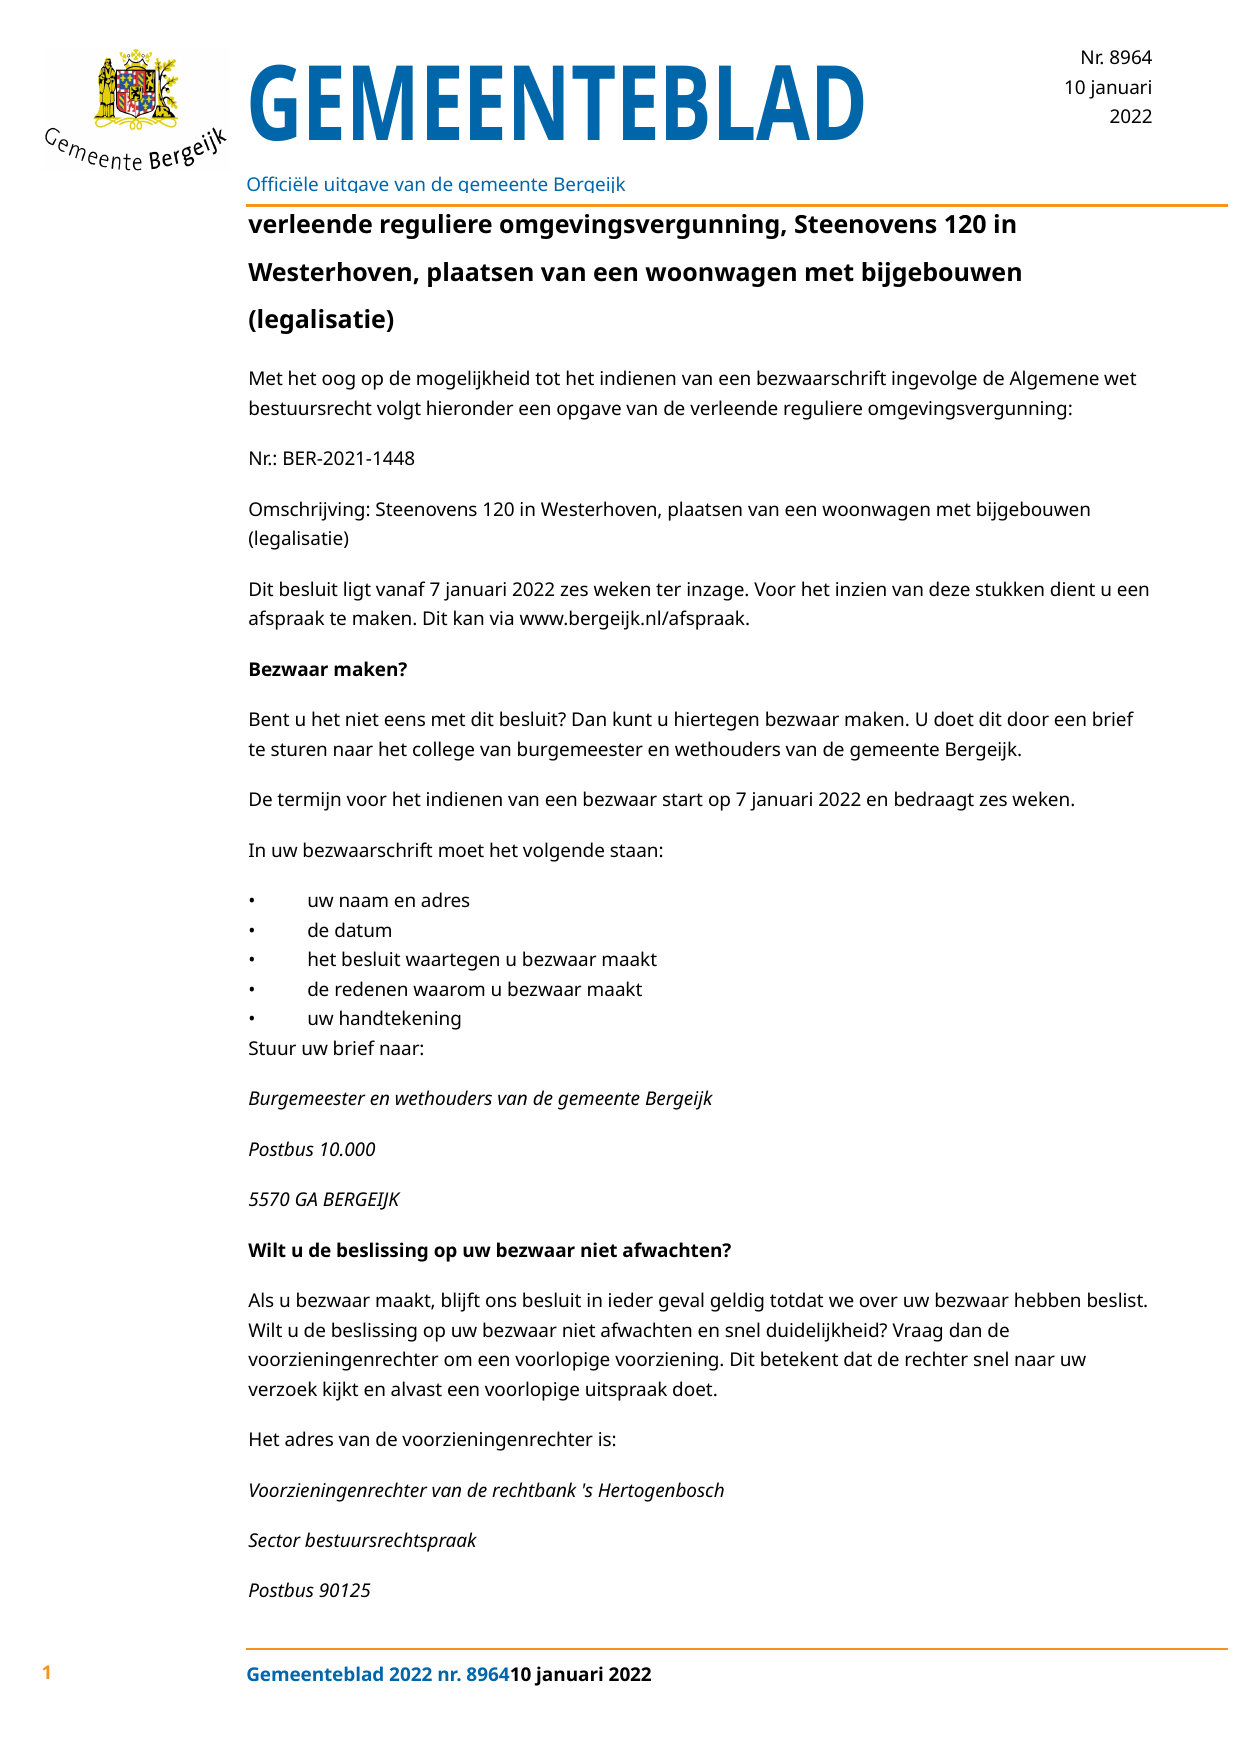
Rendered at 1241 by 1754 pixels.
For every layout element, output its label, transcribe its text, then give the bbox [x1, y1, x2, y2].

list de redenen waarom u bezwaar maakt [248, 976, 1152, 1002]
text Als u bezwaar maakt, blijft ons besluit in ieder geval geldig totdat we over uw bezwaar hebben beslist. Wilt u de beslissing op uw bezwaar niet afwachten en snel duidelijkheid? Vraag dan de voorzieningenrechter om een voorlopige voorziening. Dit betekent dat de rechter snel naar uw verzoek kijkt en alvast een voorlopige uitspraak doet. [248, 1287, 1152, 1402]
text Nr.: BER-2021-1448 [248, 446, 1152, 471]
picture [41, 47, 231, 172]
text Dit besluit ligt vanaf 7 januari 2022 zes weken ter inzage. Voor het inzien van deze stukken dient u een afspraak te maken. Dit kan via www.bergeijk.nl/afspraak. [248, 576, 1152, 631]
text 5570 GA BERGEIJK [248, 1186, 1152, 1212]
text Het adres van de voorzieningenrechter is: [248, 1426, 1152, 1452]
text Wilt u de beslissing op uw bezwaar niet afwachten? [248, 1237, 1152, 1262]
text Met het oog op de mogelijkheid tot het indienen van een bezwaarschrift ingevolge de Algemene wet bestuursrecht volgt hieronder een opgave van de verleende reguliere omgevingsvergunning: [248, 366, 1152, 421]
text Bezwaar maken? [248, 656, 1152, 682]
text Omschrijving: Steenovens 120 in Westerhoven, plaatsen van een woonwagen met bijgebouwen (legalisatie) [248, 496, 1152, 551]
text Burgemeester en wethouders van de gemeente Bergeijk [248, 1086, 1152, 1111]
text Stuur uw brief naar: [248, 1035, 1152, 1061]
text Sector bestuursrechtspraak [248, 1527, 1152, 1553]
text Voorzieningenrechter van de rechtbank 's Hertogenbosch [248, 1477, 1152, 1502]
list de datum [248, 917, 1152, 942]
text In uw bezwaarschrift moet het volgende staan: [248, 837, 1152, 862]
list het besluit waartegen u bezwaar maakt [248, 946, 1152, 972]
text De termijn voor het indienen van een bezwaar start op 7 januari 2022 en bedraagt zes weken. [248, 786, 1152, 812]
list uw handtekening [248, 1006, 1152, 1031]
text Bent u het niet eens met dit besluit? Dan kunt u hiertegen bezwaar maken. U doet dit door een brief te sturen naar het college van burgemeester en wethouders van de gemeente Bergeijk. [248, 706, 1152, 762]
list uw naam en adres [248, 887, 1152, 913]
text Postbus 90125 [248, 1578, 1152, 1603]
text verleende reguliere omgevingsvergunning, Steenovens 120 in Westerhoven, plaatsen van een woonwagen met bijgebouwen (legalisatie) [248, 207, 1152, 336]
text Postbus 10.000 [248, 1136, 1152, 1162]
